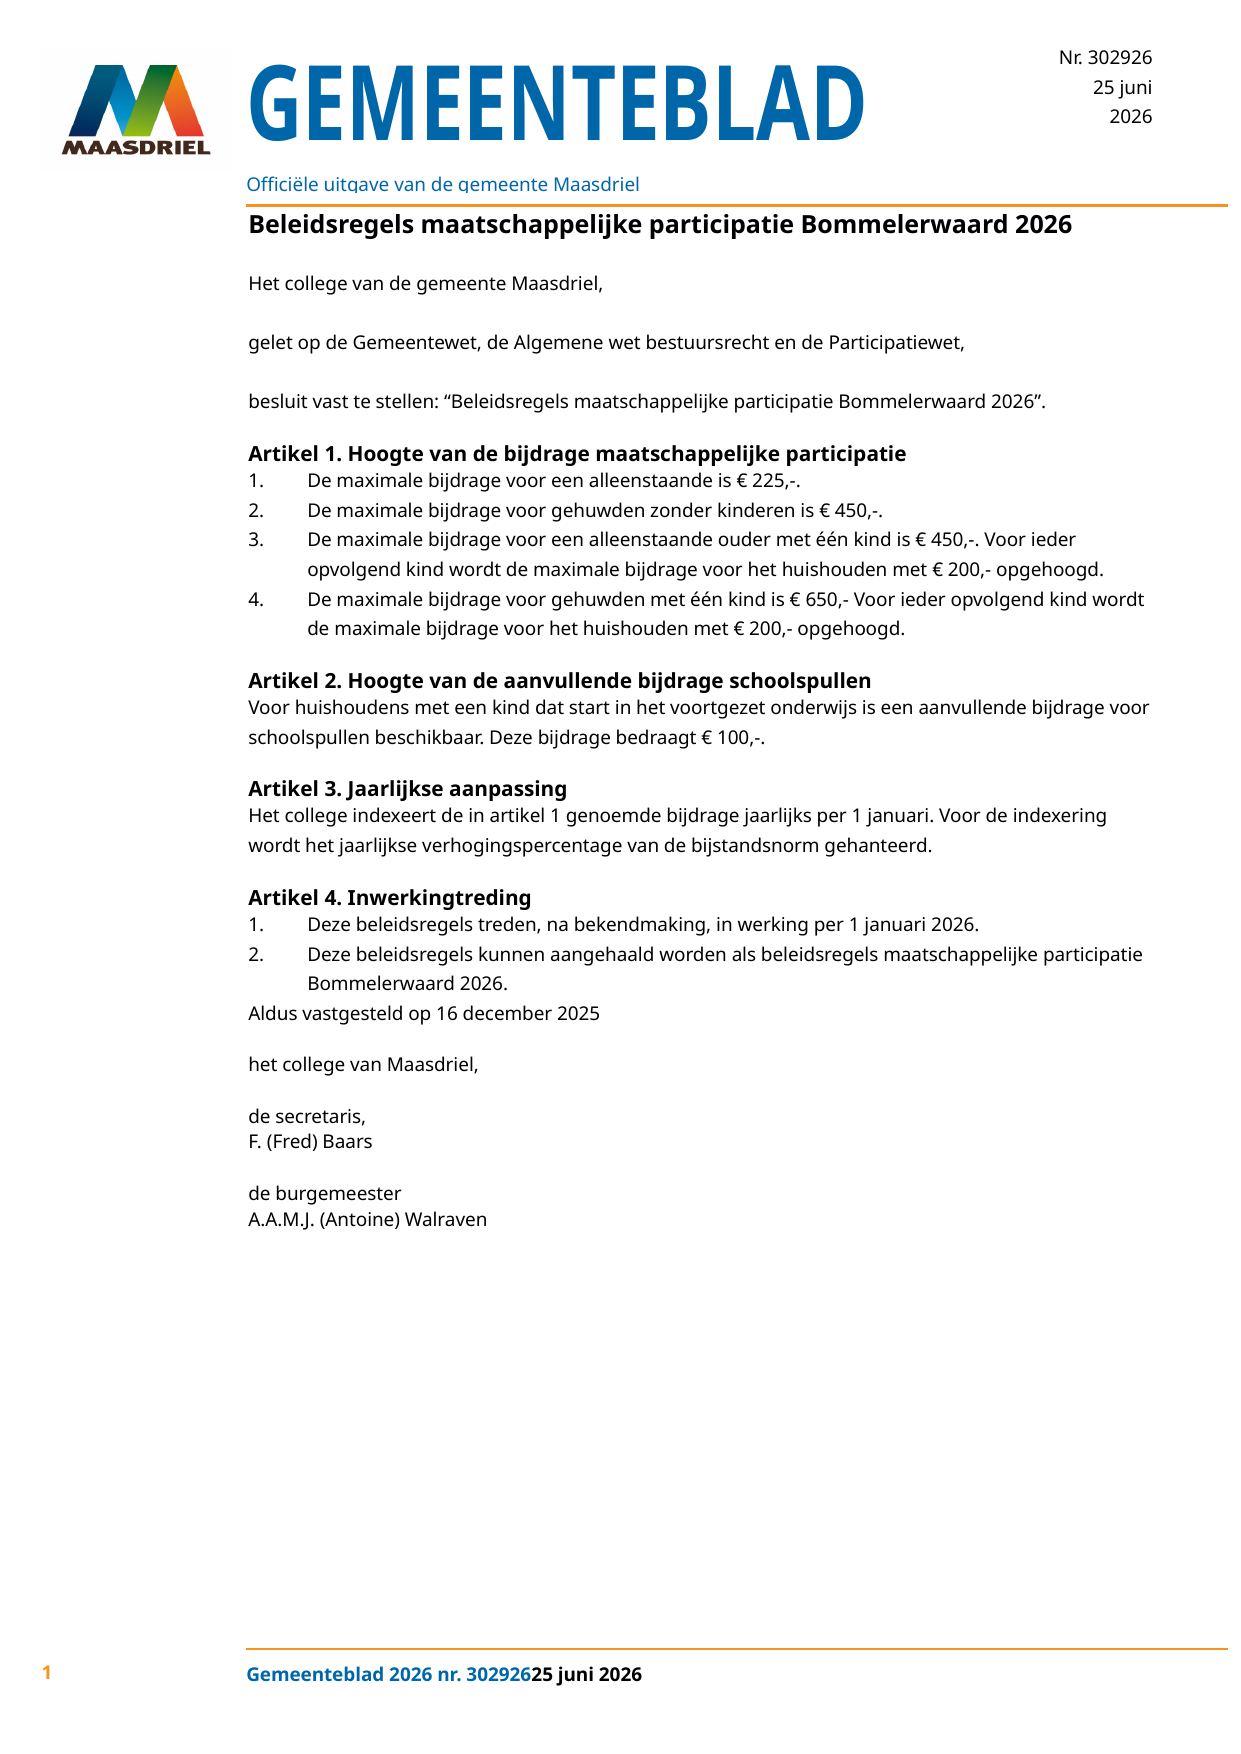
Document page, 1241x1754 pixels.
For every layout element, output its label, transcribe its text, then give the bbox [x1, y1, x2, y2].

list Deze beleidsregels treden, na bekendmaking, in werking per 1 januari 2026. [248, 911, 1152, 937]
list De maximale bijdrage voor een alleenstaande ouder met één kind is € 450,-. Voor ieder opvolgend kind wordt de maximale bijdrage voor het huishouden met € 200,- opgehoogd. [248, 527, 1152, 582]
picture [41, 47, 231, 172]
text Voor huishoudens met een kind dat start in het voortgezet onderwijs is een aanvullende bijdrage voor schoolspullen beschikbaar. Deze bijdrage bedraagt € 100,-. [248, 694, 1152, 749]
list Deze beleidsregels kunnen aangehaald worden als beleidsregels maatschappelijke participatie Bommelerwaard 2026. [248, 941, 1152, 996]
text F. (Fred) Baars [248, 1128, 1152, 1154]
text Aldus vastgesteld op 16 december 2025 [248, 1000, 1152, 1026]
list De maximale bijdrage voor een alleenstaande is € 225,-. [248, 467, 1152, 493]
text Artikel 4. Inwerkingtreding [248, 883, 1152, 911]
list De maximale bijdrage voor gehuwden zonder kinderen is € 450,-. [248, 497, 1152, 523]
text Het college indexeert de in artikel 1 genoemde bijdrage jaarlijks per 1 januari. Voor de indexering wordt het jaarlijkse verhogingspercentage van de bijstandsnorm gehanteerd. [248, 803, 1152, 858]
list De maximale bijdrage voor gehuwden met één kind is € 650,- Voor ieder opvolgend kind wordt de maximale bijdrage voor het huishouden met € 200,- opgehoogd. [248, 586, 1152, 641]
text de secretaris, [248, 1103, 1152, 1128]
text het college van Maasdriel, [248, 1051, 1152, 1077]
text Artikel 2. Hoogte van de aanvullende bijdrage schoolspullen [248, 666, 1152, 694]
text Beleidsregels maatschappelijke participatie Bommelerwaard 2026 [248, 207, 1152, 241]
text Het college van de gemeente Maasdriel, [248, 270, 1152, 296]
text A.A.M.J. (Antoine) Walraven [248, 1206, 1152, 1231]
text de burgemeester [248, 1180, 1152, 1206]
text Artikel 3. Jaarlijkse aanpassing [248, 774, 1152, 803]
text gelet op de Gemeentewet, de Algemene wet bestuursrecht en de Participatiewet, [248, 329, 1152, 355]
text besluit vast te stellen: “Beleidsregels maatschappelijke participatie Bommelerwaard 2026”. [248, 389, 1152, 414]
text Artikel 1. Hoogte van de bijdrage maatschappelijke participatie [248, 439, 1152, 467]
